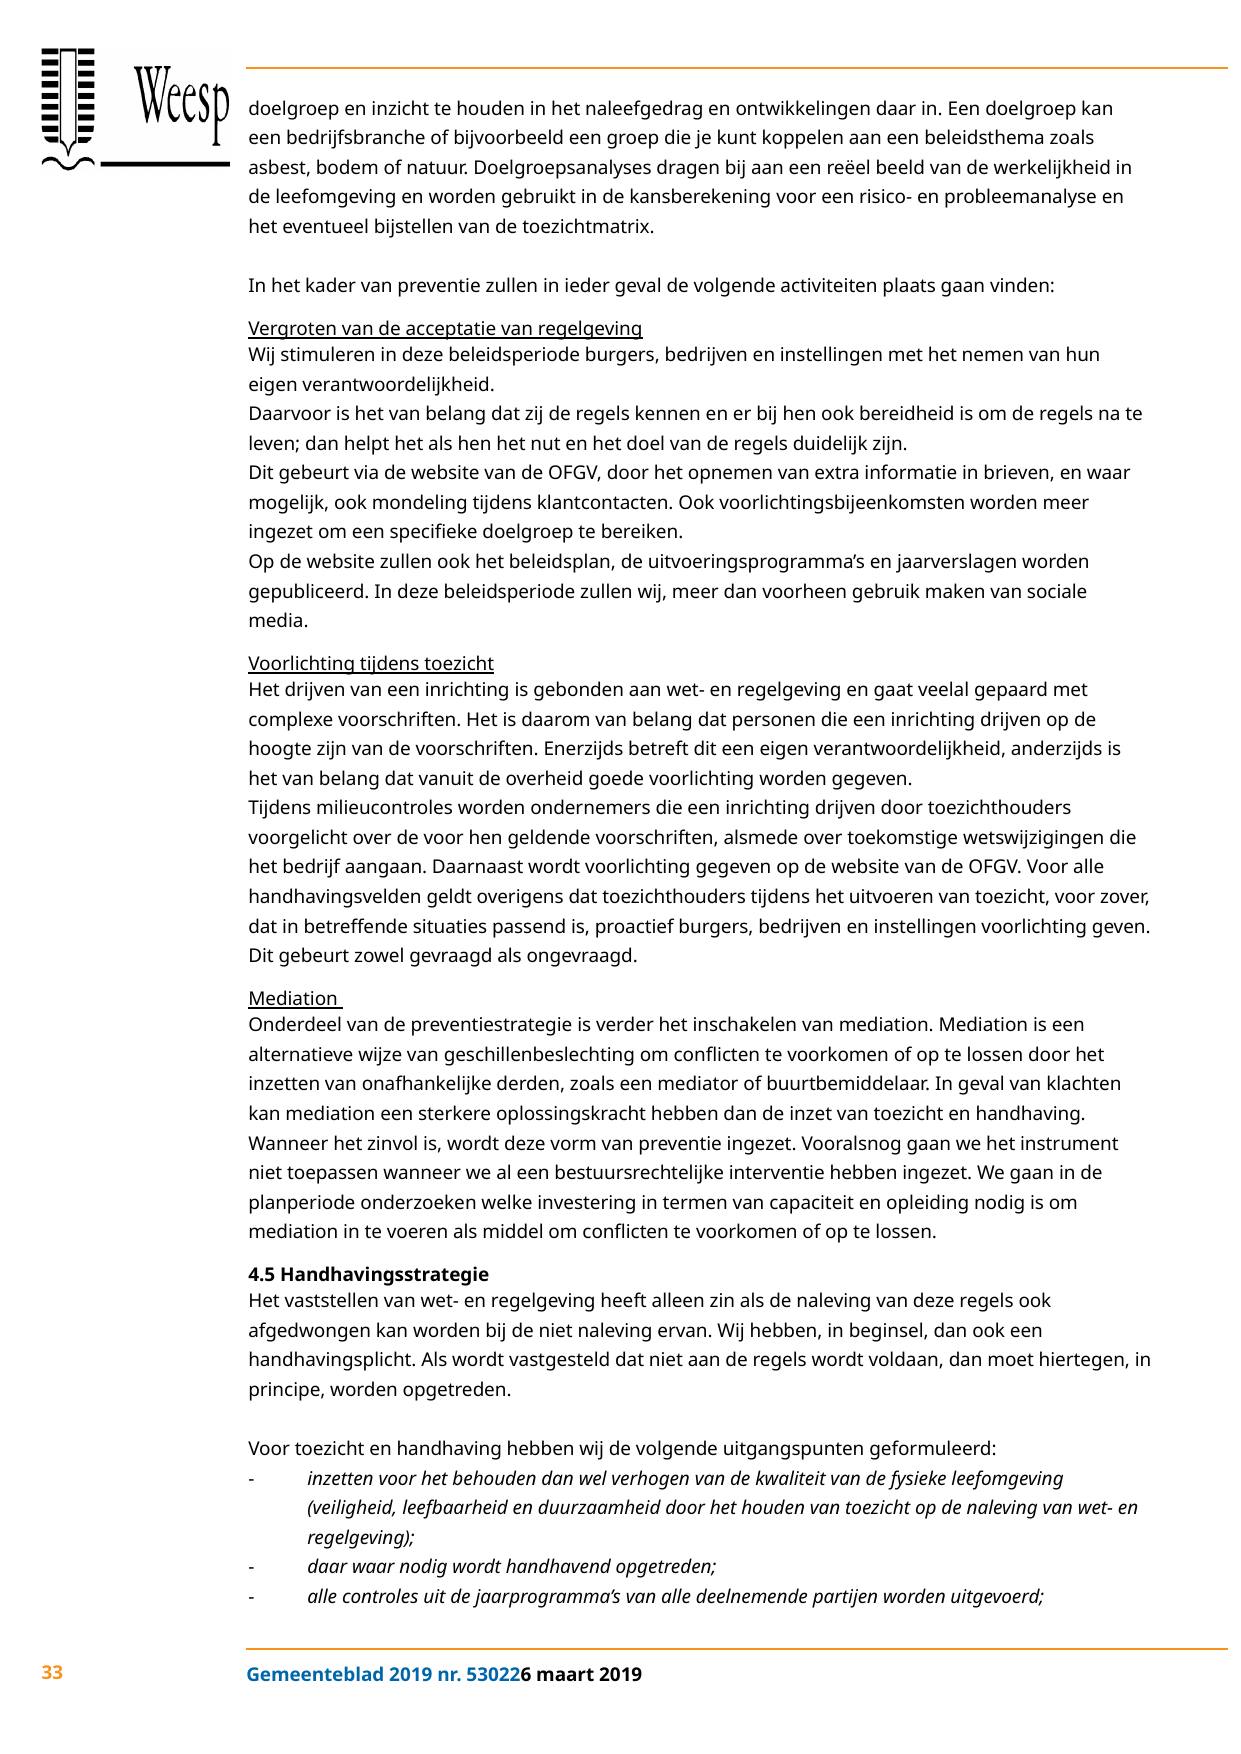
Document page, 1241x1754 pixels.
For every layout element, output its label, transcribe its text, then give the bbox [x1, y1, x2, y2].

text Het vaststellen van wet- en regelgeving heeft alleen zin als de naleving van deze regels ook afgedwongen kan worden bij de niet naleving ervan. Wij hebben, in beginsel, dan ook een handhavingsplicht. Als wordt vastgesteld dat niet aan de regels wordt voldaan, dan moet hiertegen, in principe, worden opgetreden. [248, 1287, 1152, 1402]
text In het kader van preventie zullen in ieder geval de volgende activiteiten plaats gaan vinden: [248, 272, 1152, 298]
text Vergroten van de acceptatie van regelgeving [248, 315, 1152, 341]
text Onderdeel van de preventiestrategie is verder het inschakelen van mediation. Mediation is een alternatieve wijze van geschillenbeslechting om conflicten te voorkomen of op te lossen door het inzetten van onafhankelijke derden, zoals een mediator of buurtbemiddelaar. In geval van klachten kan mediation een sterkere oplossingskracht hebben dan de inzet van toezicht en handhaving. Wanneer het zinvol is, wordt deze vorm van preventie ingezet. Vooralsnog gaan we het instrument niet toepassen wanneer we al een bestuursrechtelijke interventie hebben ingezet. We gaan in de planperiode onderzoeken welke investering in termen van capaciteit en opleiding nodig is om mediation in te voeren als middel om conflicten te voorkomen of op te lossen. [248, 1011, 1152, 1244]
text Mediation [248, 986, 1152, 1011]
text doelgroep en inzicht te houden in het naleefgedrag en ontwikkelingen daar in. Een doelgroep kan een bedrijfsbranche of bijvoorbeeld een groep die je kunt koppelen aan een beleidsthema zoals asbest, bodem of natuur. Doelgroepsanalyses dragen bij aan een reëel beeld van de werkelijkheid in de leefomgeving en worden gebruikt in de kansberekening voor een risico- en probleemanalyse en het eventueel bijstellen van de toezichtmatrix. [248, 95, 1152, 239]
text 4.5 Handhavingsstrategie [248, 1262, 1152, 1287]
text Tijdens milieucontroles worden ondernemers die een inrichting drijven door toezichthouders voorgelicht over de voor hen geldende voorschriften, alsmede over toekomstige wetswijzigingen die het bedrijf aangaan. Daarnaast wordt voorlichting gegeven op de website van de OFGV. Voor alle handhavingsvelden geldt overigens dat toezichthouders tijdens het uitvoeren van toezicht, voor zover, dat in betreffende situaties passend is, proactief burgers, bedrijven en instellingen voorlichting geven. Dit gebeurt zowel gevraagd als ongevraagd. [248, 794, 1152, 968]
text Wij stimuleren in deze beleidsperiode burgers, bedrijven en instellingen met het nemen van hun eigen verantwoordelijkheid. [248, 341, 1152, 396]
text Voor toezicht en handhaving hebben wij de volgende uitgangspunten geformuleerd: [248, 1435, 1152, 1461]
text Het drijven van een inrichting is gebonden aan wet- en regelgeving en gaat veelal gepaard met complexe voorschriften. Het is daarom van belang dat personen die een inrichting drijven op de hoogte zijn van de voorschriften. Enerzijds betreft dit een eigen verantwoordelijkheid, anderzijds is het van belang dat vanuit de overheid goede voorlichting worden gegeven. [248, 676, 1152, 791]
table_header inzetten voor het behouden dan wel verhogen van de kwaliteit van de fysieke leefomgeving (veiligheid, leefbaarheid en duurzaamheid door het houden van toezicht op de naleving van wet- en regelgeving); daar waar nodig wordt handhavend opgetreden; alle controles uit de jaarprogramma’s van alle deelnemende partijen worden uitgevoerd; [248, 1465, 1152, 1609]
picture [41, 47, 231, 172]
text Op de website zullen ook het beleidsplan, de uitvoeringsprogramma’s en jaarverslagen worden gepubliceerd. In deze beleidsperiode zullen wij, meer dan voorheen gebruik maken van sociale media. [248, 548, 1152, 633]
text Dit gebeurt via de website van de OFGV, door het opnemen van extra informatie in brieven, en waar mogelijk, ook mondeling tijdens klantcontacten. Ook voorlichtingsbijeenkomsten worden meer ingezet om een specifieke doelgroep te bereiken. [248, 459, 1152, 544]
text Voorlichting tijdens toezicht [248, 651, 1152, 676]
text Daarvoor is het van belang dat zij de regels kennen en er bij hen ook bereidheid is om de regels na te leven; dan helpt het als hen het nut en het doel van de regels duidelijk zijn. [248, 400, 1152, 456]
